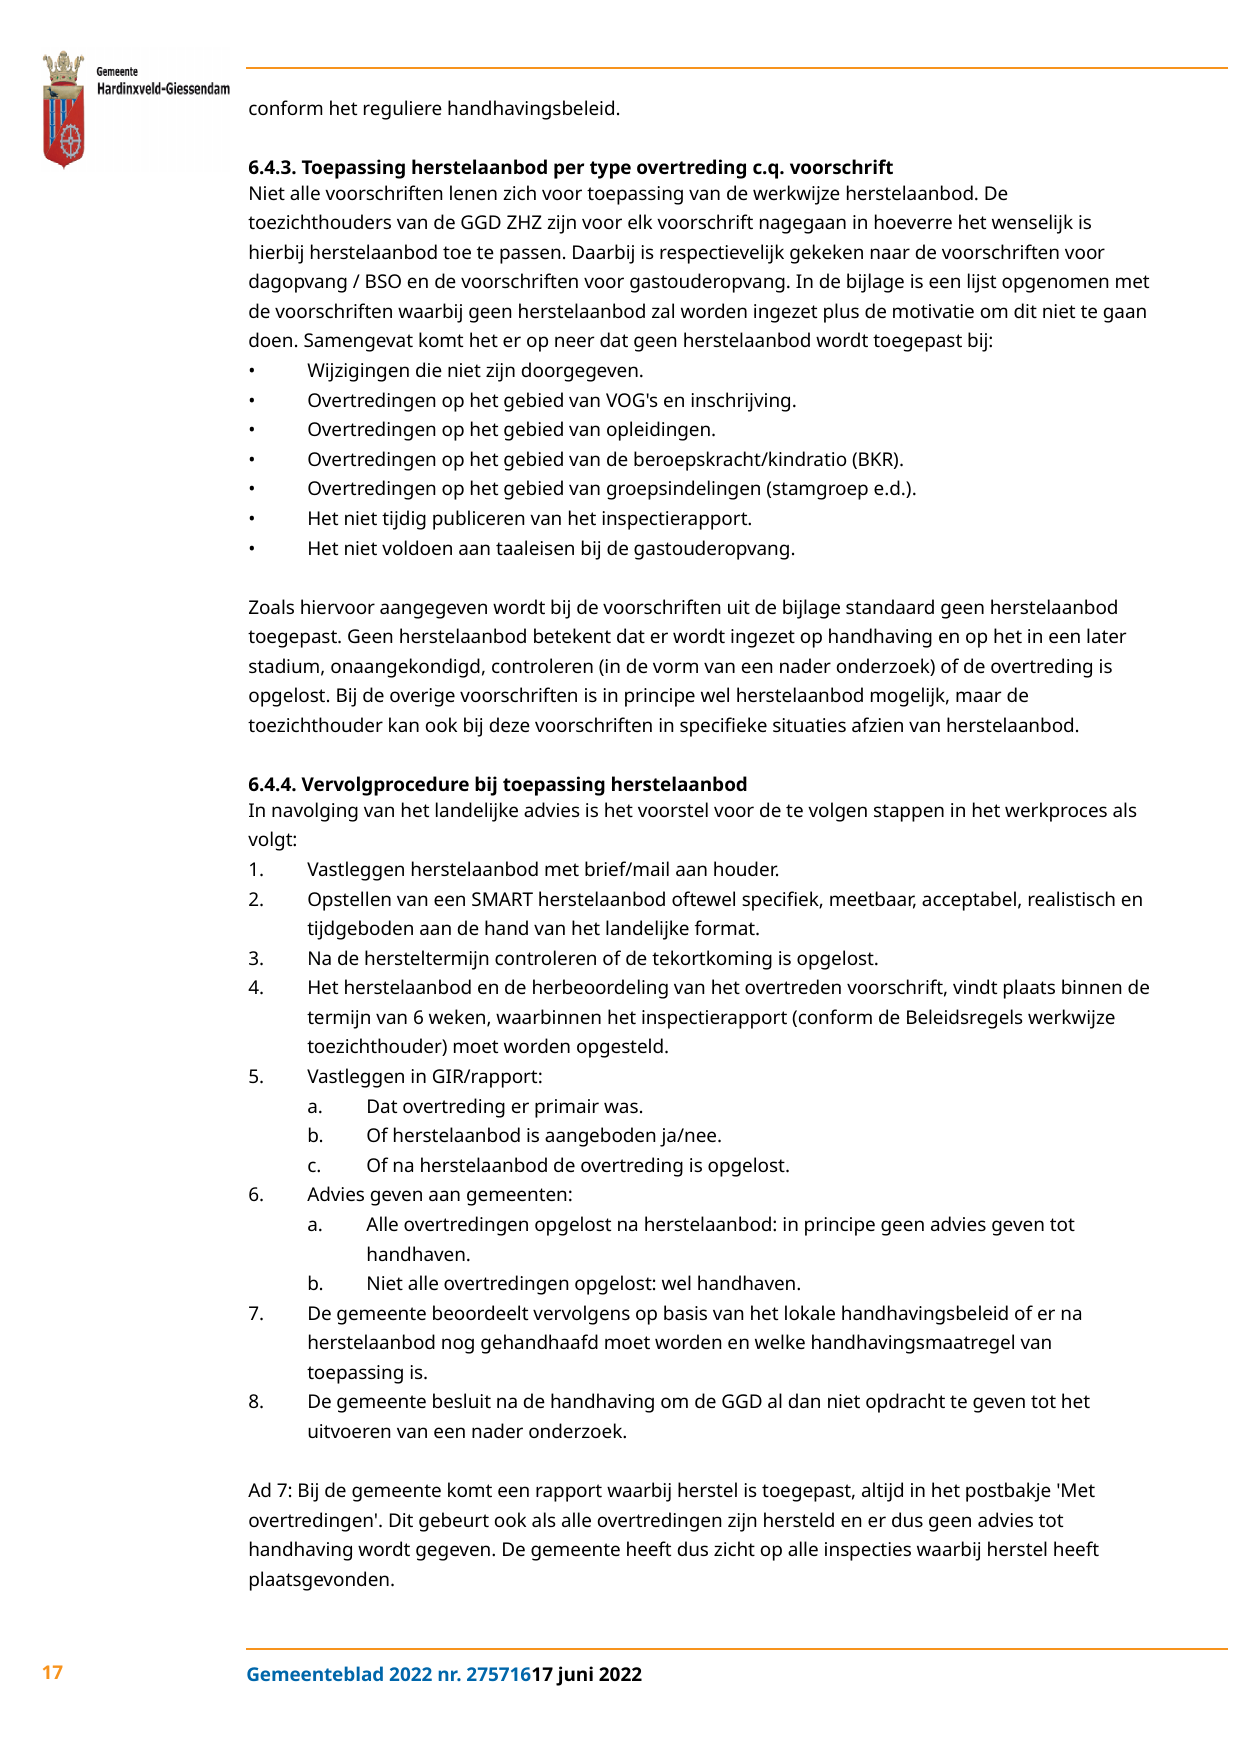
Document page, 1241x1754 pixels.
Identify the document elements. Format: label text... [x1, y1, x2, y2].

list Vastleggen in GIR/rapport: [248, 1063, 1152, 1089]
list Overtredingen op het gebied van opleidingen. [248, 416, 1152, 442]
list Overtredingen op het gebied van groepsindelingen (stamgroep e.d.). [248, 476, 1152, 501]
list Niet alle overtredingen opgelost: wel handhaven. [307, 1270, 1152, 1296]
list Het niet tijdig publiceren van het inspectierapport. [248, 505, 1152, 531]
text Ad 7: Bij de gemeente komt een rapport waarbij herstel is toegepast, altijd in het postbakje 'Met overtredingen'. Dit gebeurt ook als alle overtredingen zijn hersteld en er dus geen advies tot handhaving wordt gegeven. De gemeente heeft dus zicht op alle inspecties waarbij herstel heeft plaatsgevonden. [248, 1477, 1152, 1592]
list Overtredingen op het gebied van de beroepskracht/kindratio (BKR). [248, 446, 1152, 472]
list Dat overtreding er primair was. [307, 1093, 1152, 1119]
text Zoals hiervoor aangegeven wordt bij de voorschriften uit de bijlage standaard geen herstelaanbod toegepast. Geen herstelaanbod betekent dat er wordt ingezet op handhaving en op het in een later stadium, onaangekondigd, controleren (in de vorm van een nader onderzoek) of de overtreding is opgelost. Bij de overige voorschriften is in principe wel herstelaanbod mogelijk, maar de toezichthouder kan ook bij deze voorschriften in specifieke situaties afzien van herstelaanbod. [248, 594, 1152, 738]
list Of herstelaanbod is aangeboden ja/nee. [307, 1122, 1152, 1148]
text conform het reguliere handhavingsbeleid. [248, 95, 1152, 121]
list Het herstelaanbod en de herbeoordeling van het overtreden voorschrift, vindt plaats binnen de termijn van 6 weken, waarbinnen het inspectierapport (conform de Beleidsregels werkwijze toezichthouder) moet worden opgesteld. [248, 974, 1152, 1059]
list Wijzigingen die niet zijn doorgegeven. [248, 357, 1152, 383]
list Of na herstelaanbod de overtreding is opgelost. [307, 1152, 1152, 1178]
list Vastleggen herstelaanbod met brief/mail aan houder. [248, 856, 1152, 882]
text In navolging van het landelijke advies is het voorstel voor de te volgen stappen in het werkproces als volgt: [248, 797, 1152, 852]
list Alle overtredingen opgelost na herstelaanbod: in principe geen advies geven tot handhaven. [307, 1211, 1152, 1267]
list Het niet voldoen aan taaleisen bij de gastouderopvang. [248, 535, 1152, 560]
text Niet alle voorschriften lenen zich voor toepassing van de werkwijze herstelaanbod. De toezichthouders van de GGD ZHZ zijn voor elk voorschrift nagegaan in hoeverre het wenselijk is hierbij herstelaanbod toe te passen. Daarbij is respectievelijk gekeken naar de voorschriften voor dagopvang / BSO en de voorschriften voor gastouderopvang. In de bijlage is een lijst opgenomen met de voorschriften waarbij geen herstelaanbod zal worden ingezet plus de motivatie om dit niet te gaan doen. Samengevat komt het er op neer dat geen herstelaanbod wordt toegepast bij: [248, 180, 1152, 353]
list Advies geven aan gemeenten: [248, 1182, 1152, 1207]
list Overtredingen op het gebied van VOG's en inschrijving. [248, 387, 1152, 412]
list Na de hersteltermijn controleren of de tekortkoming is opgelost. [248, 945, 1152, 971]
list De gemeente besluit na de handhaving om de GGD al dan niet opdracht te geven tot het uitvoeren van een nader onderzoek. [248, 1389, 1152, 1444]
list De gemeente beoordeelt vervolgens op basis van het lokale handhavingsbeleid of er na herstelaanbod nog gehandhaafd moet worden en welke handhavingsmaatregel van toepassing is. [248, 1300, 1152, 1385]
list Opstellen van een SMART herstelaanbod oftewel specifiek, meetbaar, acceptabel, realistisch en tijdgeboden aan de hand van het landelijke format. [248, 886, 1152, 941]
text 6.4.4. Vervolgprocedure bij toepassing herstelaanbod [248, 771, 1152, 797]
picture [41, 47, 231, 172]
text 6.4.3. Toepassing herstelaanbod per type overtreding c.q. voorschrift [248, 154, 1152, 180]
